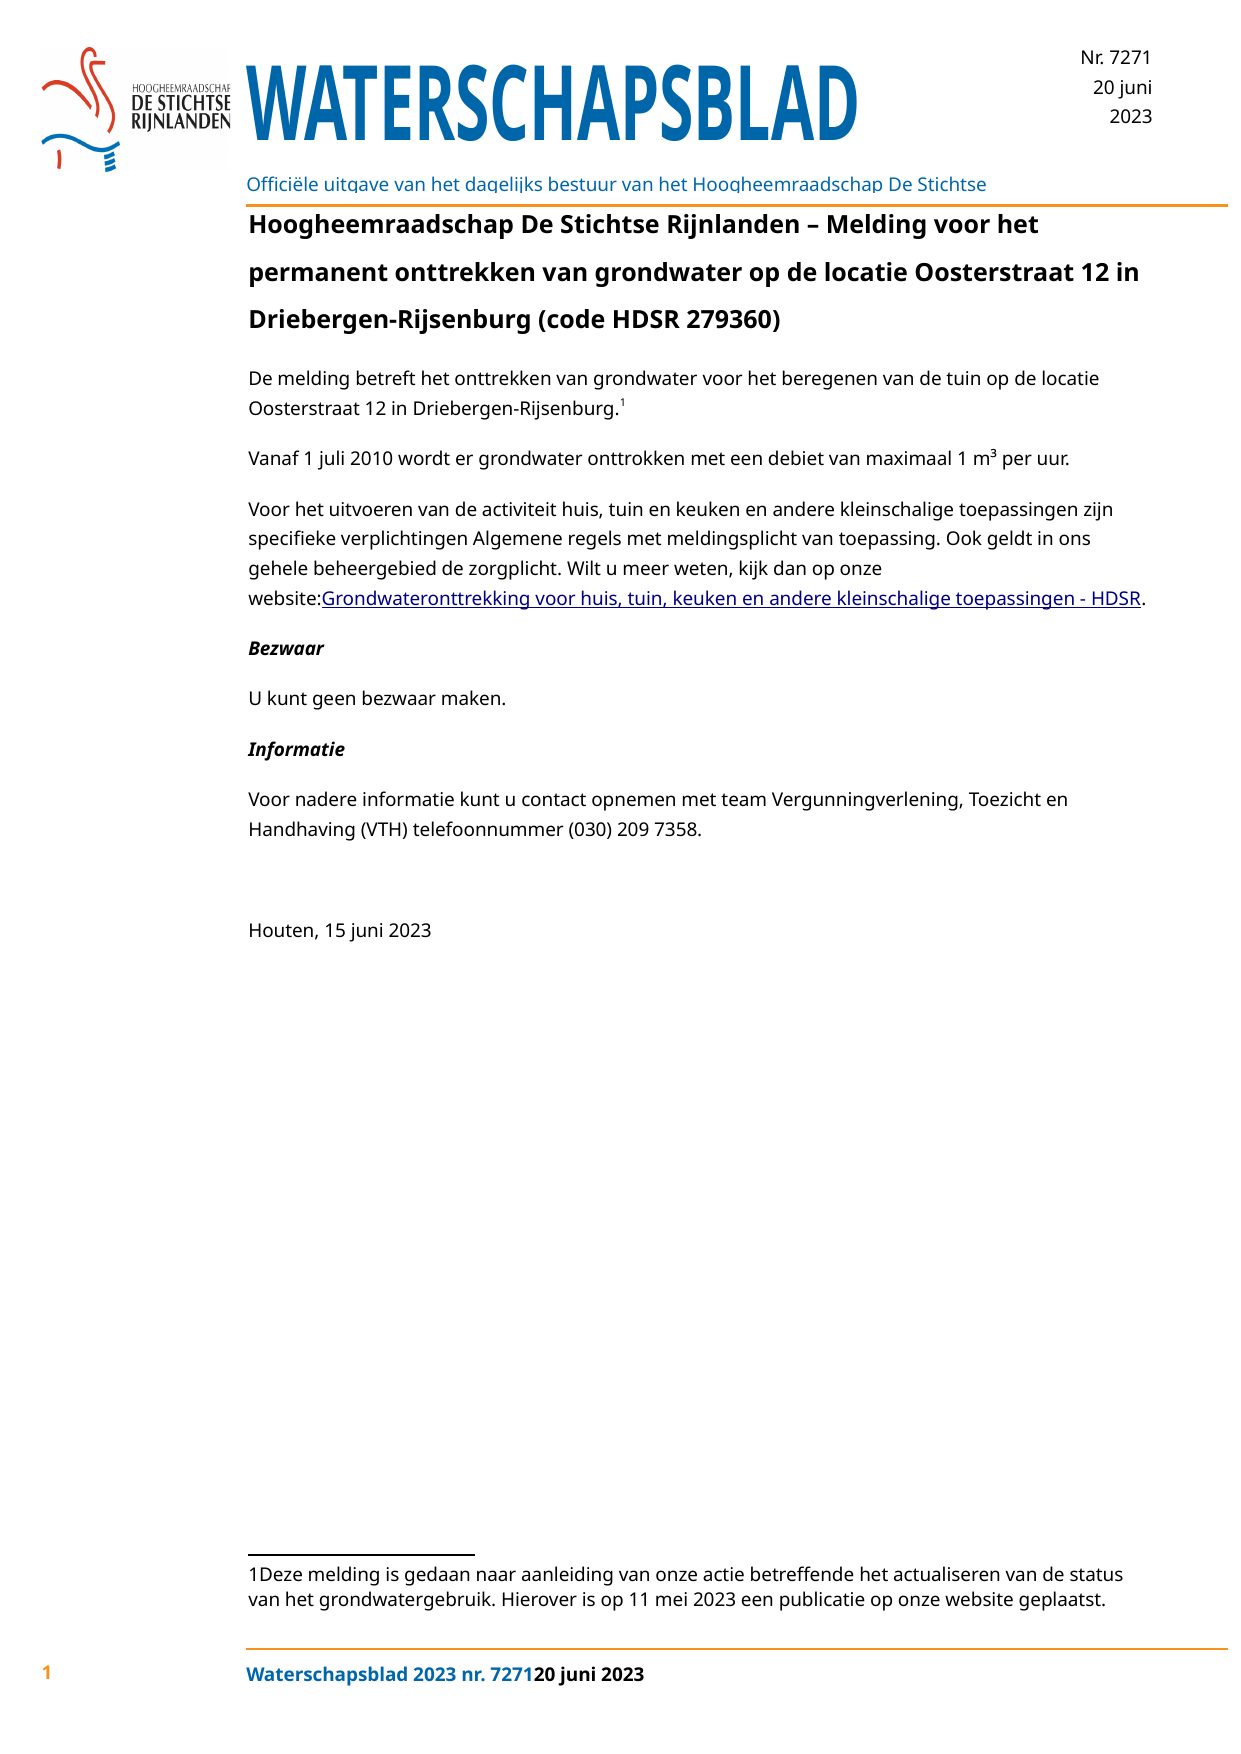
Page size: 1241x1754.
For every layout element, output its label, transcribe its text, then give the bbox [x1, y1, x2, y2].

picture [41, 47, 231, 172]
text De melding betreft het onttrekken van grondwater voor het beregenen van de tuin op de locatie Oosterstraat 12 in Driebergen-Rijsenburg. [248, 366, 1152, 421]
text Houten, 15 juni 2023 [248, 917, 1152, 942]
text U kunt geen bezwaar maken. [248, 686, 1152, 711]
text Deze melding is gedaan naar aanleiding van onze actie betreffende het actualiseren van de status van het grondwatergebruik. Hierover is op 11 mei 2023 een publicatie op onze website geplaatst. [248, 1561, 1152, 1612]
text Voor het uitvoeren van de activiteit huis, tuin en keuken en andere kleinschalige toepassingen zijn specifieke verplichtingen Algemene regels met meldingsplicht van toepassing. Ook geldt in ons gehele beheergebied de zorgplicht. Wilt u meer weten, kijk dan op onze website:Grondwateronttrekking voor huis, tuin, keuken en andere kleinschalige toepassingen - HDSR. [248, 496, 1152, 610]
text Vanaf 1 juli 2010 wordt er grondwater onttrokken met een debiet van maximaal 1 m³ per uur. [248, 446, 1152, 471]
text Bezwaar [248, 635, 1152, 661]
text Informatie [248, 736, 1152, 762]
text Voor nadere informatie kunt u contact opnemen met team Vergunningverlening, Toezicht en Handhaving (VTH) telefoonnummer (030) 209 7358. [248, 786, 1152, 842]
text Hoogheemraadschap De Stichtse Rijnlanden – Melding voor het permanent onttrekken van grondwater op de locatie Oosterstraat 12 in Driebergen-Rijsenburg (code HDSR 279360) [248, 207, 1152, 336]
